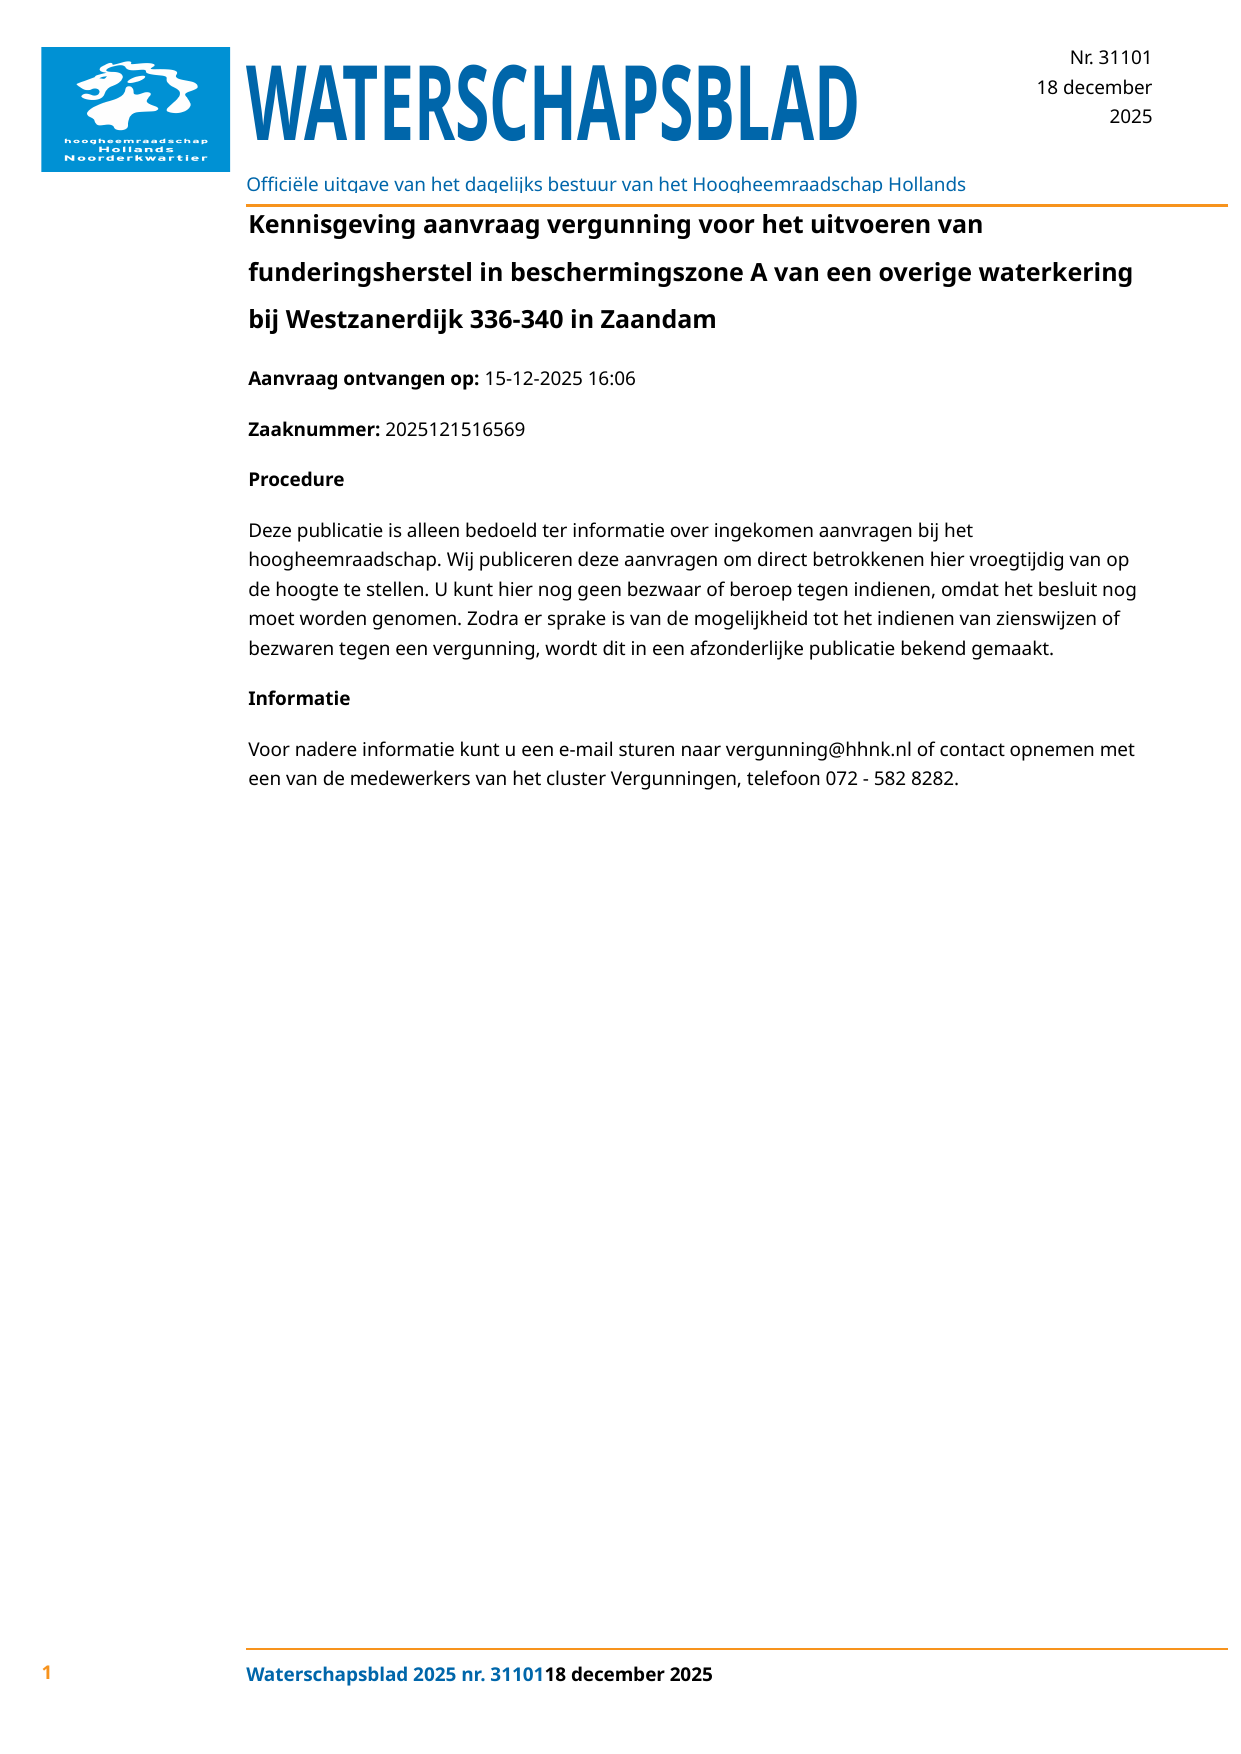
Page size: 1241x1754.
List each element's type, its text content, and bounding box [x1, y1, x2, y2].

text Zaaknummer: 2025121516569 [248, 416, 1152, 442]
text Aanvraag ontvangen op: 15-12-2025 16:06 [248, 366, 1152, 391]
text Procedure [248, 466, 1152, 492]
text Voor nadere informatie kunt u een e-mail sturen naar vergunning@hhnk.nl of contact opnemen met een van de medewerkers van het cluster Vergunningen, telefoon 072 - 582 8282. [248, 736, 1152, 791]
picture [78, 64, 122, 99]
picture [88, 87, 157, 130]
text Kennisgeving aanvraag vergunning voor het uitvoeren van funderingsherstel in beschermingszone A van een overige waterkering bij Westzanerdijk 336-340 in Zaandam [248, 207, 1152, 336]
text Deze publicatie is alleen bedoeld ter informatie over ingekomen aanvragen bij het hoogheemraadschap. Wij publiceren deze aanvragen om direct betrokkenen hier vroegtijdig van op de hoogte te stellen. U kunt hier nog geen bezwaar of beroep tegen indienen, omdat het besluit nog moet worden genomen. Zodra er sprake is van de mogelijkheid tot het indienen van zienswijzen of bezwaren tegen een vergunning, wordt dit in een afzonderlijke publicatie bekend gemaakt. [248, 517, 1152, 661]
picture [129, 76, 144, 82]
text Informatie [248, 686, 1152, 711]
picture [118, 62, 197, 112]
